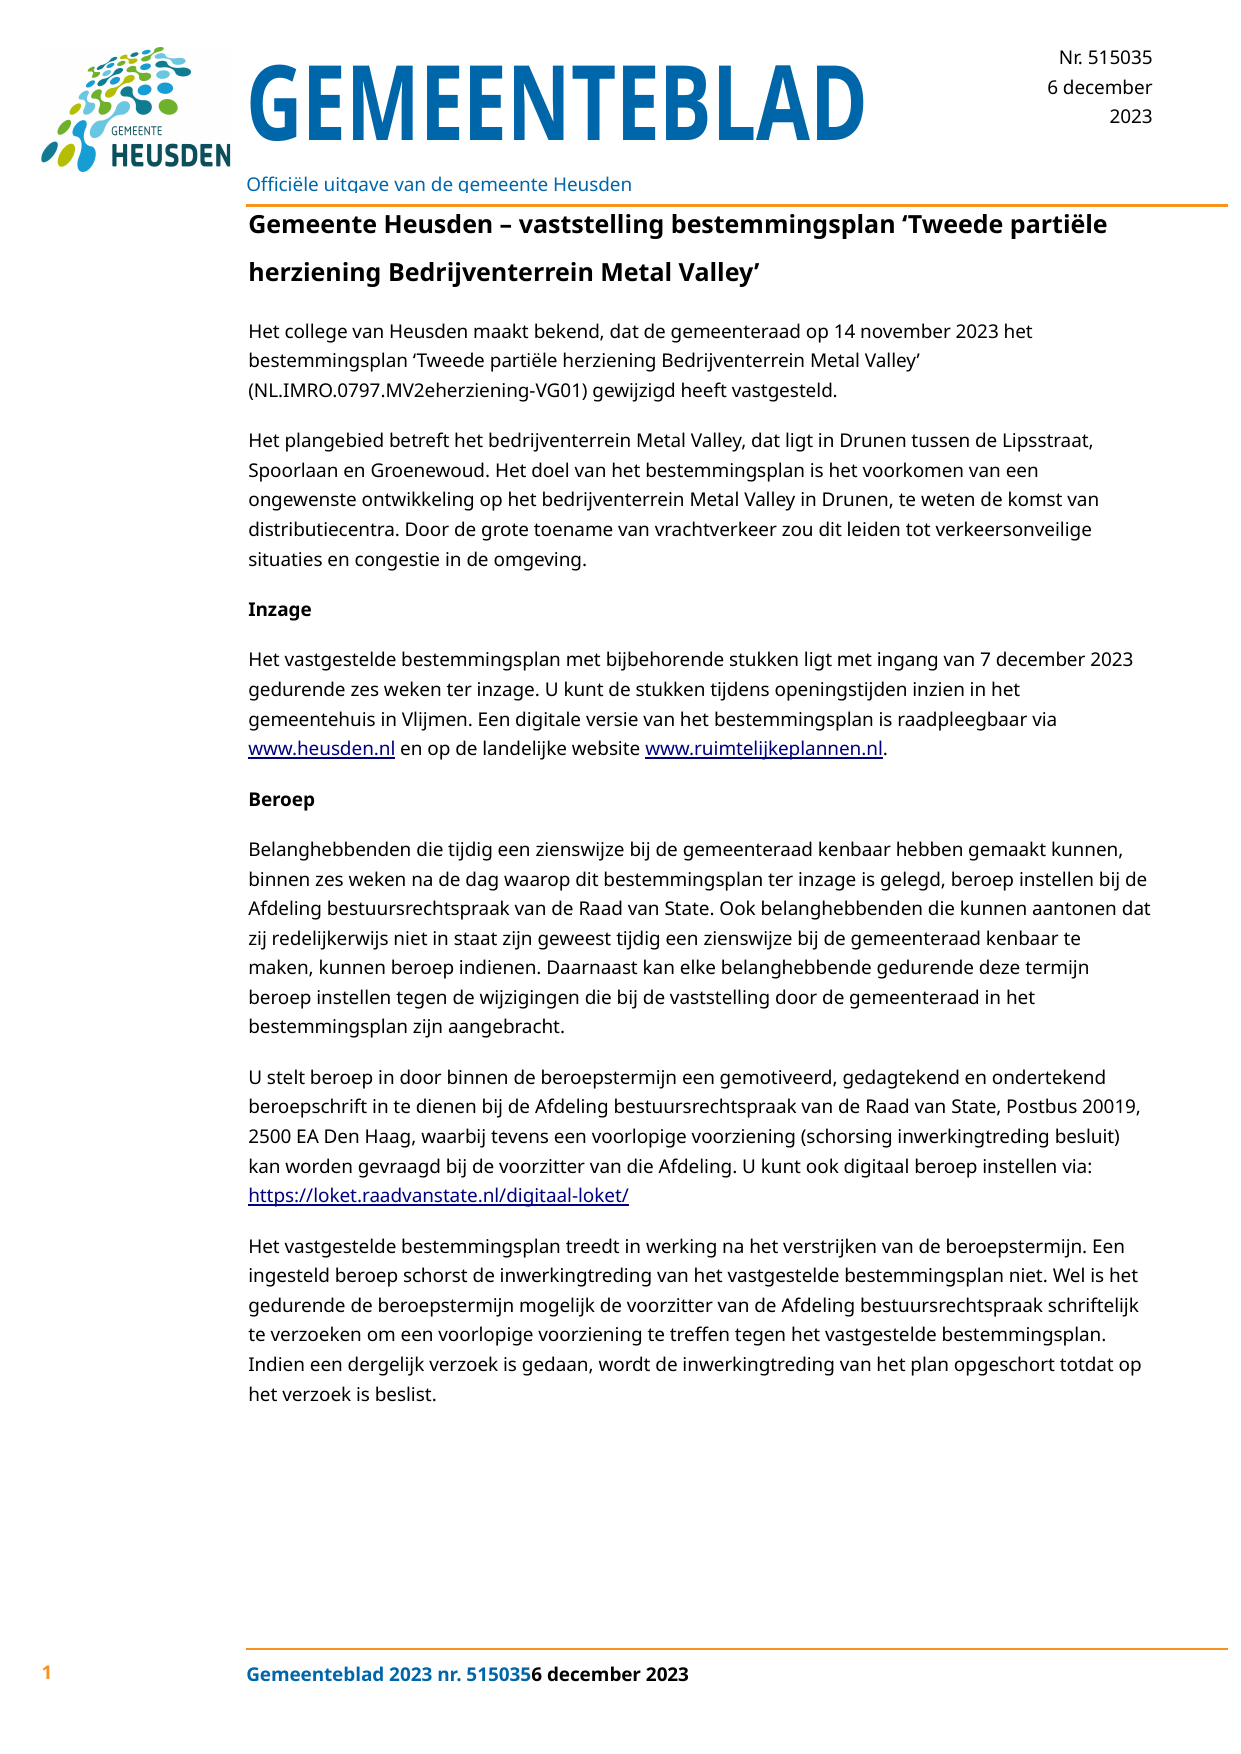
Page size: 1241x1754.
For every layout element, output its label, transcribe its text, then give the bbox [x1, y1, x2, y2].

text U stelt beroep in door binnen de beroepstermijn een gemotiveerd, gedagtekend en ondertekend beroepschrift in te dienen bij de Afdeling bestuursrechtspraak van de Raad van State, Postbus 20019, 2500 EA Den Haag, waarbij tevens een voorlopige voorziening (schorsing inwerkingtreding besluit) kan worden gevraagd bij de voorzitter van die Afdeling. U kunt ook digitaal beroep instellen via: https://loket.raadvanstate.nl/digitaal-loket/ [248, 1064, 1152, 1208]
text Het plangebied betreft het bedrijventerrein Metal Valley, dat ligt in Drunen tussen de Lipsstraat, Spoorlaan en Groenewoud. Het doel van het bestemmingsplan is het voorkomen van een ongewenste ontwikkeling op het bedrijventerrein Metal Valley in Drunen, te weten de komst van distributiecentra. Door de grote toename van vrachtverkeer zou dit leiden tot verkeersonveilige situaties en congestie in de omgeving. [248, 427, 1152, 572]
text Beroep [248, 786, 1152, 812]
text Belanghebbenden die tijdig een zienswijze bij de gemeenteraad kenbaar hebben gemaakt kunnen, binnen zes weken na de dag waarop dit bestemmingsplan ter inzage is gelegd, beroep instellen bij de Afdeling bestuursrechtspraak van de Raad van State. Ook belanghebbenden die kunnen aantonen dat zij redelijkerwijs niet in staat zijn geweest tijdig een zienswijze bij de gemeenteraad kenbaar te maken, kunnen beroep indienen. Daarnaast kan elke belanghebbende gedurende deze termijn beroep instellen tegen de wijzigingen die bij de vaststelling door de gemeenteraad in het bestemmingsplan zijn aangebracht. [248, 836, 1152, 1039]
text Inzage [248, 596, 1152, 622]
text Gemeente Heusden – vaststelling bestemmingsplan ‘Tweede partiële herziening Bedrijventerrein Metal Valley’ [248, 207, 1152, 288]
text Het vastgestelde bestemmingsplan met bijbehorende stukken ligt met ingang van 7 december 2023 gedurende zes weken ter inzage. U kunt de stukken tijdens openingstijden inzien in het gemeentehuis in Vlijmen. Een digitale versie van het bestemmingsplan is raadpleegbaar via www.heusden.nl en op de landelijke website www.ruimtelijkeplannen.nl. [248, 647, 1152, 761]
text Het college van Heusden maakt bekend, dat de gemeenteraad op 14 november 2023 het bestemmingsplan ‘Tweede partiële herziening Bedrijventerrein Metal Valley’ (NL.IMRO.0797.MV2eherziening-VG01) gewijzigd heeft vastgesteld. [248, 318, 1152, 403]
picture [41, 47, 231, 172]
text Het vastgestelde bestemmingsplan treedt in werking na het verstrijken van de beroepstermijn. Een ingesteld beroep schorst de inwerkingtreding van het vastgestelde bestemmingsplan niet. Wel is het gedurende de beroepstermijn mogelijk de voorzitter van de Afdeling bestuursrechtspraak schriftelijk te verzoeken om een voorlopige voorziening te treffen tegen het vastgestelde bestemmingsplan. Indien een dergelijk verzoek is gedaan, wordt de inwerkingtreding van het plan opgeschort totdat op het verzoek is beslist. [248, 1233, 1152, 1407]
